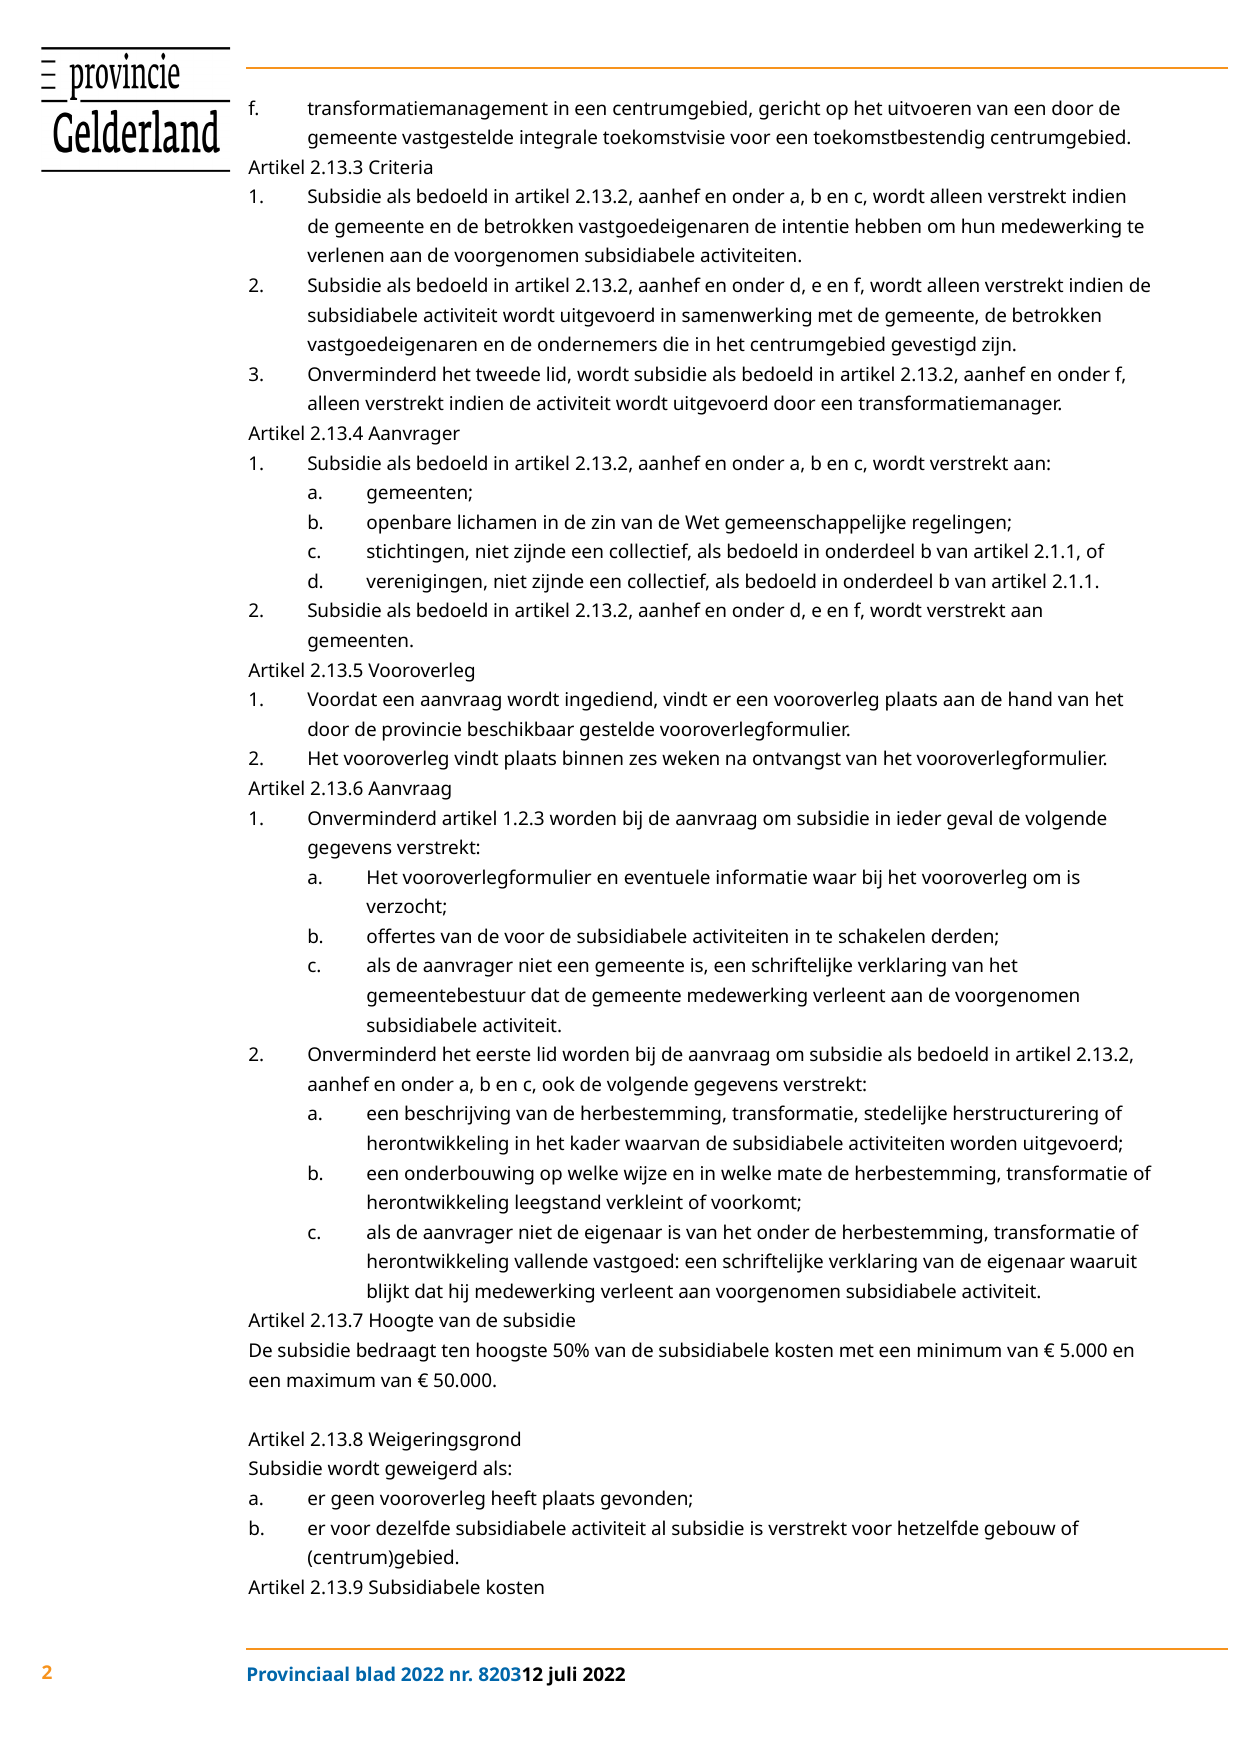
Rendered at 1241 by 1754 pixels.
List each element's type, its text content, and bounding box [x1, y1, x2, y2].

text Artikel 2.13.5 Vooroverleg [248, 657, 1152, 683]
list gemeenten; [307, 479, 1152, 505]
list een onderbouwing op welke wijze en in welke mate de herbestemming, transformatie of herontwikkeling leegstand verkleint of voorkomt; [307, 1160, 1152, 1215]
list stichtingen, niet zijnde een collectief, als bedoeld in onderdeel b van artikel 2.1.1, of [307, 538, 1152, 564]
list Subsidie als bedoeld in artikel 2.13.2, aanhef en onder a, b en c, wordt verstrekt aan: [248, 450, 1152, 476]
list als de aanvrager niet een gemeente is, een schriftelijke verklaring van het gemeentebestuur dat de gemeente medewerking verleent aan de voorgenomen subsidiabele activiteit. [307, 953, 1152, 1038]
list Subsidie als bedoeld in artikel 2.13.2, aanhef en onder d, e en f, wordt alleen verstrekt indien de subsidiabele activiteit wordt uitgevoerd in samenwerking met de gemeente, de betrokken vastgoedeigenaren en de ondernemers die in het centrumgebied gevestigd zijn. [248, 272, 1152, 357]
text Artikel 2.13.3 Criteria [248, 154, 1152, 180]
list er geen vooroverleg heeft plaats gevonden; [248, 1485, 1152, 1511]
text Artikel 2.13.6 Aanvraag [248, 775, 1152, 801]
list Onverminderd het eerste lid worden bij de aanvraag om subsidie als bedoeld in artikel 2.13.2, aanhef en onder a, b en c, ook de volgende gegevens verstrekt: [248, 1041, 1152, 1097]
picture [41, 47, 231, 172]
list een beschrijving van de herbestemming, transformatie, stedelijke herstructurering of herontwikkeling in het kader waarvan de subsidiabele activiteiten worden uitgevoerd; [307, 1101, 1152, 1156]
list er voor dezelfde subsidiabele activiteit al subsidie is verstrekt voor hetzelfde gebouw of (centrum)gebied. [248, 1515, 1152, 1570]
list Onverminderd het tweede lid, wordt subsidie als bedoeld in artikel 2.13.2, aanhef en onder f, alleen verstrekt indien de activiteit wordt uitgevoerd door een transformatiemanager. [248, 361, 1152, 416]
text Artikel 2.13.9 Subsidiabele kosten [248, 1574, 1152, 1600]
list als de aanvrager niet de eigenaar is van het onder de herbestemming, transformatie of herontwikkeling vallende vastgoed: een schriftelijke verklaring van de eigenaar waaruit blijkt dat hij medewerking verleent aan voorgenomen subsidiabele activiteit. [307, 1219, 1152, 1304]
list Subsidie als bedoeld in artikel 2.13.2, aanhef en onder a, b en c, wordt alleen verstrekt indien de gemeente en de betrokken vastgoedeigenaren de intentie hebben om hun medewerking te verlenen aan de voorgenomen subsidiabele activiteiten. [248, 183, 1152, 268]
text Subsidie wordt geweigerd als: [248, 1456, 1152, 1481]
text Artikel 2.13.7 Hoogte van de subsidie [248, 1308, 1152, 1333]
text Artikel 2.13.4 Aanvrager [248, 420, 1152, 446]
list openbare lichamen in de zin van de Wet gemeenschappelijke regelingen; [307, 509, 1152, 535]
list Onverminderd artikel 1.2.3 worden bij de aanvraag om subsidie in ieder geval de volgende gegevens verstrekt: [248, 805, 1152, 860]
text De subsidie bedraagt ten hoogste 50% van de subsidiabele kosten met een minimum van € 5.000 en een maximum van € 50.000. [248, 1337, 1152, 1393]
text Artikel 2.13.8 Weigeringsgrond [248, 1426, 1152, 1452]
list offertes van de voor de subsidiabele activiteiten in te schakelen derden; [307, 923, 1152, 949]
list Voordat een aanvraag wordt ingediend, vindt er een vooroverleg plaats aan de hand van het door de provincie beschikbaar gestelde vooroverlegformulier. [248, 686, 1152, 742]
list Het vooroverlegformulier en eventuele informatie waar bij het vooroverleg om is verzocht; [307, 864, 1152, 919]
list transformatiemanagement in een centrumgebied, gericht op het uitvoeren van een door de gemeente vastgestelde integrale toekomstvisie voor een toekomstbestendig centrumgebied. [248, 95, 1152, 150]
list verenigingen, niet zijnde een collectief, als bedoeld in onderdeel b van artikel 2.1.1. [307, 568, 1152, 594]
list Subsidie als bedoeld in artikel 2.13.2, aanhef en onder d, e en f, wordt verstrekt aan gemeenten. [248, 598, 1152, 653]
list Het vooroverleg vindt plaats binnen zes weken na ontvangst van het vooroverlegformulier. [248, 746, 1152, 771]
